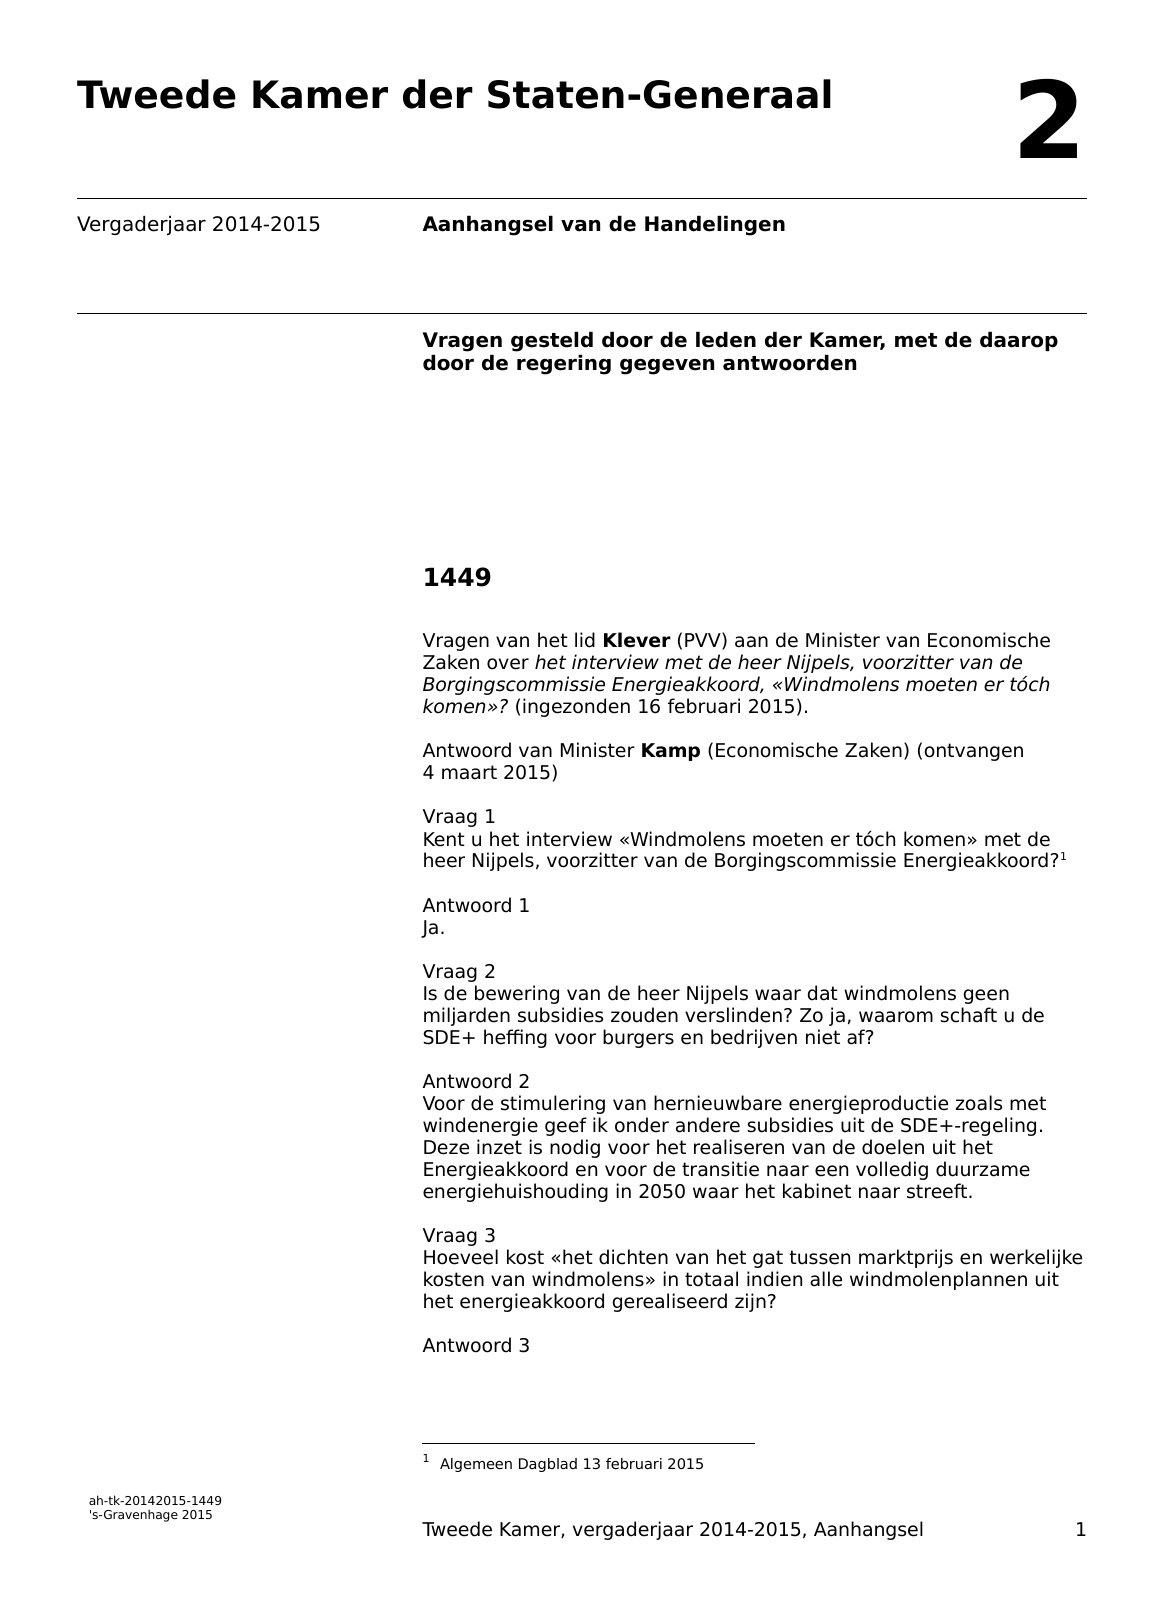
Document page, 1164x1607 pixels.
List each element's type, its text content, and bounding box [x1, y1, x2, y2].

text Antwoord 2 [422, 1071, 1087, 1093]
table_cell Aanhangsel van de Handelingen [422, 199, 1087, 313]
text Vraag 1 [422, 806, 1087, 828]
text Ja. [422, 917, 1087, 938]
text Vragen van het lid Klever (PVV) aan de Minister van Economische Zaken over het interview met de heer Nijpels, voorzitter van de Borgingscommissie Energieakkoord, «Windmolens moeten er tóch komen»? (ingezonden 16 februari 2015). [422, 630, 1087, 718]
text Hoeveel kost «het dichten van het gat tussen marktprijs en werkelijke kosten van windmolens» in totaal indien alle windmolenplannen uit het energieakkoord gerealiseerd zijn? [422, 1247, 1087, 1313]
table_cell Vergaderjaar 2014-2015 [77, 199, 422, 313]
table_header Tweede Kamer der Staten-Generaal [77, 59, 886, 198]
table_cell Vragen gesteld door de leden der Kamer, met de daarop door de regering gegeven antwoorden [422, 314, 1087, 375]
table_cell [77, 314, 422, 375]
text Antwoord van Minister Kamp (Economische Zaken) (ontvangen 4 maart 2015) [422, 740, 1087, 784]
text Kent u het interview «Windmolens moeten er tóch komen» met de heer Nijpels, voorzitter van de Borgingscommissie Energieakkoord? [422, 828, 1087, 872]
text 1449 [422, 563, 1087, 592]
text Is de bewering van de heer Nijpels waar dat windmolens geen miljarden subsidies zouden verslinden? Zo ja, waarom schaft u de SDE+ heffing voor burgers en bedrijven niet af? [422, 983, 1087, 1049]
text Vraag 3 [422, 1225, 1087, 1247]
table_header 2 [886, 59, 1087, 198]
text Algemeen Dagblad 13 februari 2015 [422, 1452, 1087, 1474]
text Antwoord 3 [422, 1335, 1087, 1357]
text 's-Gravenhage 2015 [88, 1508, 323, 1522]
text Antwoord 1 [422, 894, 1087, 917]
text ah-tk-20142015-1449 [88, 1494, 323, 1508]
text Vraag 2 [422, 961, 1087, 983]
text Voor de stimulering van hernieuwbare energieproductie zoals met windenergie geef ik onder andere subsidies uit de SDE+-regeling. Deze inzet is nodig voor het realiseren van de doelen uit het Energieakkoord en voor de transitie naar een volledig duurzame energiehuishouding in 2050 waar het kabinet naar streeft. [422, 1093, 1087, 1203]
